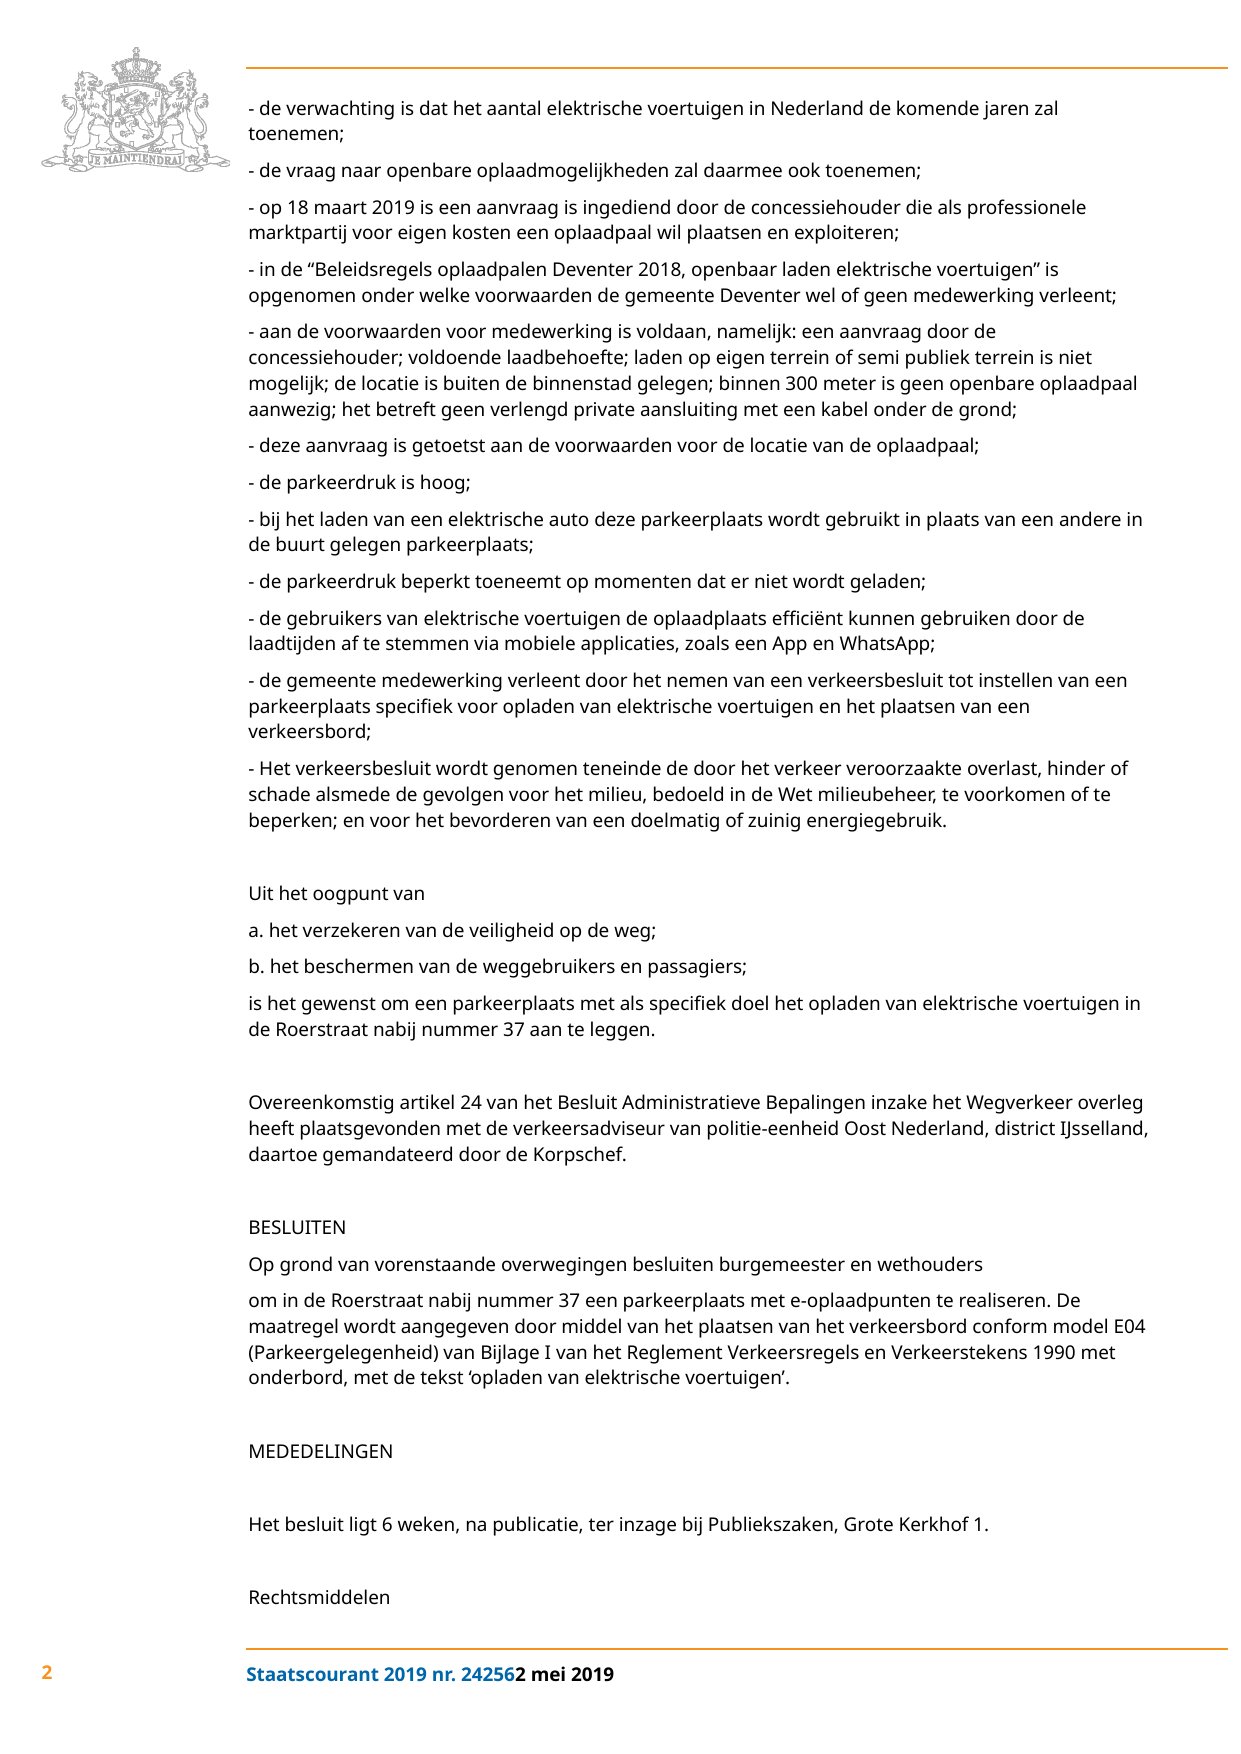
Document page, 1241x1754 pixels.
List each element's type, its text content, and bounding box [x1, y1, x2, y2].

text - de gebruikers van elektrische voertuigen de oplaadplaats efficiënt kunnen gebruiken door de laadtijden af te stemmen via mobiele applicaties, zoals een App en WhatsApp; [248, 605, 1152, 656]
text - Het verkeersbesluit wordt genomen teneinde de door het verkeer veroorzaakte overlast, hinder of schade alsmede de gevolgen voor het milieu, bedoeld in de Wet milieubeheer, te voorkomen of te beperken; en voor het bevorderen van een doelmatig of zuinig energiegebruik. [248, 755, 1152, 833]
text om in de Roerstraat nabij nummer 37 een parkeerplaats met e-oplaadpunten te realiseren. De maatregel wordt aangegeven door middel van het plaatsen van het verkeersbord conform model E04 (Parkeergelegenheid) van Bijlage I van het Reglement Verkeersregels en Verkeerstekens 1990 met onderbord, met de tekst ‘opladen van elektrische voertuigen’. [248, 1287, 1152, 1390]
text - de parkeerdruk is hoog; [248, 469, 1152, 495]
text b. het beschermen van de weggebruikers en passagiers; [248, 953, 1152, 979]
text - in de “Beleidsregels oplaadpalen Deventer 2018, openbaar laden elektrische voertuigen” is opgenomen onder welke voorwaarden de gemeente Deventer wel of geen medewerking verleent; [248, 256, 1152, 308]
text - deze aanvraag is getoetst aan de voorwaarden voor de locatie van de oplaadpaal; [248, 432, 1152, 458]
text Het besluit ligt 6 weken, na publicatie, ter inzage bij Publiekszaken, Grote Kerkhof 1. [248, 1511, 1152, 1537]
text - de parkeerdruk beperkt toeneemt op momenten dat er niet wordt geladen; [248, 568, 1152, 594]
text - aan de voorwaarden voor medewerking is voldaan, namelijk: een aanvraag door de concessiehouder; voldoende laadbehoefte; laden op eigen terrein of semi publiek terrein is niet mogelijk; de locatie is buiten de binnenstad gelegen; binnen 300 meter is geen openbare oplaadpaal aanwezig; het betreft geen verlengd private aansluiting met een kabel onder de grond; [248, 319, 1152, 422]
text - de verwachting is dat het aantal elektrische voertuigen in Nederland de komende jaren zal toenemen; [248, 95, 1152, 146]
text - op 18 maart 2019 is een aanvraag is ingediend door de concessiehouder die als professionele marktpartij voor eigen kosten een oplaadpaal wil plaatsen en exploiteren; [248, 194, 1152, 245]
text - de gemeente medewerking verleent door het nemen van een verkeersbesluit tot instellen van een parkeerplaats specifiek voor opladen van elektrische voertuigen en het plaatsen van een verkeersbord; [248, 667, 1152, 744]
picture [41, 47, 231, 172]
text Uit het oogpunt van [248, 880, 1152, 906]
text a. het verzekeren van de veiligheid op de weg; [248, 917, 1152, 943]
text - de vraag naar openbare oplaadmogelijkheden zal daarmee ook toenemen; [248, 157, 1152, 183]
text Overeenkomstig artikel 24 van het Besluit Administratieve Bepalingen inzake het Wegverkeer overleg heeft plaatsgevonden met de verkeersadviseur van politie-eenheid Oost Nederland, district IJsselland, daartoe gemandateerd door de Korpschef. [248, 1089, 1152, 1166]
text is het gewenst om een parkeerplaats met als specifiek doel het opladen van elektrische voertuigen in de Roerstraat nabij nummer 37 aan te leggen. [248, 990, 1152, 1042]
text BESLUITEN [248, 1214, 1152, 1240]
text Rechtsmiddelen [248, 1584, 1152, 1610]
text MEDEDELINGEN [248, 1438, 1152, 1464]
text Op grond van vorenstaande overwegingen besluiten burgemeester en wethouders [248, 1251, 1152, 1276]
text - bij het laden van een elektrische auto deze parkeerplaats wordt gebruikt in plaats van een andere in de buurt gelegen parkeerplaats; [248, 506, 1152, 557]
